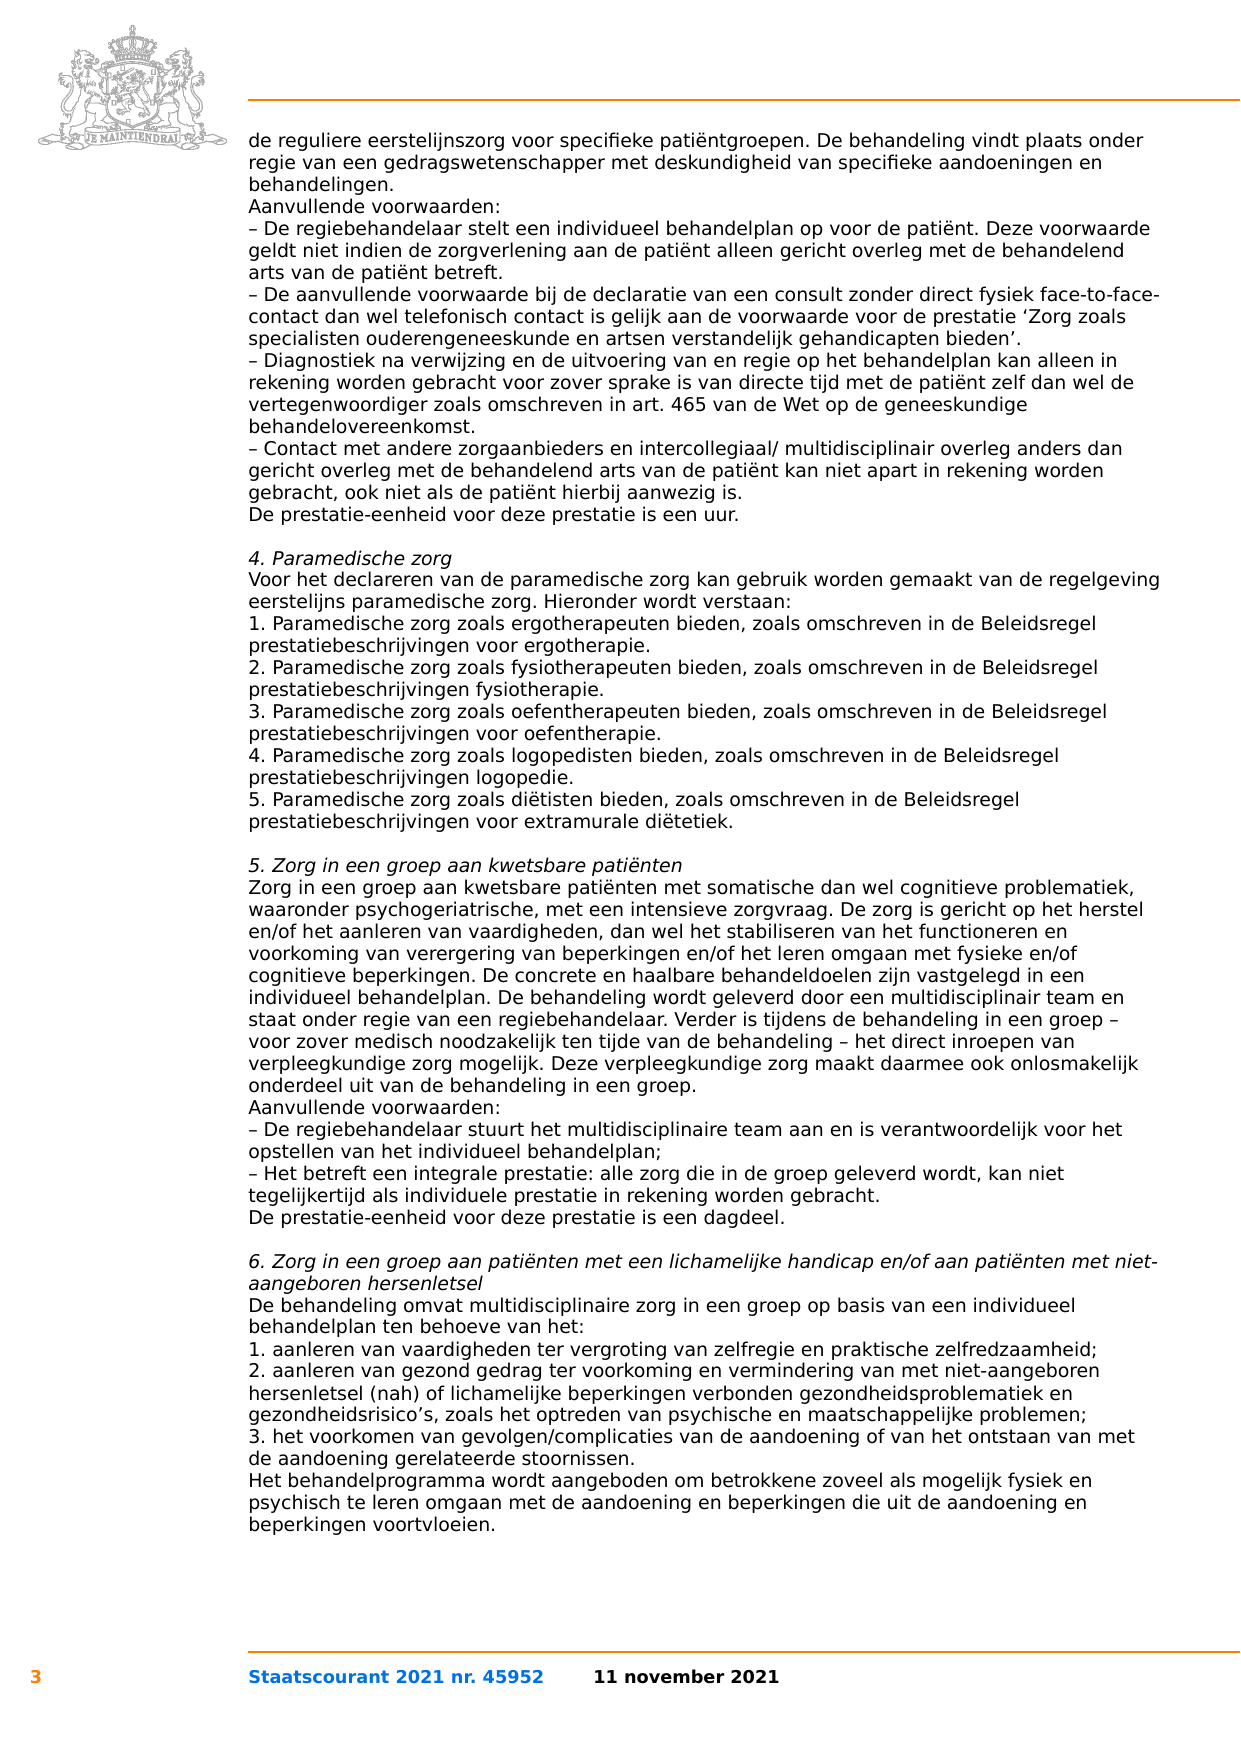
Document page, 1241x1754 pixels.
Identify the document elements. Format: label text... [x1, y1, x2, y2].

subtitle 4. Paramedische zorg [248, 547, 1163, 569]
text Zorg in een groep aan kwetsbare patiënten met somatische dan wel cognitieve problematiek, waaronder psychogeriatrische, met een intensieve zorgvraag. De zorg is gericht op het herstel en/of het aanleren van vaardigheden, dan wel het stabiliseren van het functioneren en voorkoming van verergering van beperkingen en/of het leren omgaan met fysieke en/of cognitieve beperkingen. De concrete en haalbare behandeldoelen zijn vastgelegd in een individueel behandelplan. De behandeling wordt geleverd door een multidisciplinair team en staat onder regie van een regiebehandelaar. Verder is tijdens de behandeling in een groep – voor zover medisch noodzakelijk ten tijde van de behandeling – het direct inroepen van verpleegkundige zorg mogelijk. Deze verpleegkundige zorg maakt daarmee ook onlosmakelijk onderdeel uit van de behandeling in een groep. [248, 877, 1163, 1097]
text – Contact met andere zorgaanbieders en intercollegiaal/ multidisciplinair overleg anders dan gericht overleg met de behandelend arts van de patiënt kan niet apart in rekening worden gebracht, ook niet als de patiënt hierbij aanwezig is. [248, 438, 1163, 503]
text 3. het voorkomen van gevolgen/complicaties van de aandoening of van het ontstaan van met de aandoening gerelateerde stoornissen. [248, 1426, 1163, 1470]
text 2. aanleren van gezond gedrag ter voorkoming en vermindering van met niet-aangeboren hersenletsel (nah) of lichamelijke beperkingen verbonden gezondheidsproblematiek en gezondheidsrisico’s, zoals het optreden van psychische en maatschappelijke problemen; [248, 1360, 1163, 1426]
text 3. Paramedische zorg zoals oefentherapeuten bieden, zoals omschreven in de Beleidsregel prestatiebeschrijvingen voor oefentherapie. [248, 701, 1163, 745]
text – De aanvullende voorwaarde bij de declaratie van een consult zonder direct fysiek face-to-face-contact dan wel telefonisch contact is gelijk aan de voorwaarde voor de prestatie ‘Zorg zoals specialisten ouderengeneeskunde en artsen verstandelijk gehandicapten bieden’. [248, 284, 1163, 350]
text De prestatie-eenheid voor deze prestatie is een uur. [248, 503, 1163, 526]
text – Het betreft een integrale prestatie: alle zorg die in de groep geleverd wordt, kan niet tegelijkertijd als individuele prestatie in rekening worden gebracht. [248, 1163, 1163, 1207]
text 1. Paramedische zorg zoals ergotherapeuten bieden, zoals omschreven in de Beleidsregel prestatiebeschrijvingen voor ergotherapie. [248, 613, 1163, 657]
text Aanvullende voorwaarden: [248, 196, 1163, 218]
text De behandeling omvat multidisciplinaire zorg in een groep op basis van een individueel behandelplan ten behoeve van het: [248, 1294, 1163, 1338]
text 5. Paramedische zorg zoals diëtisten bieden, zoals omschreven in de Beleidsregel prestatiebeschrijvingen voor extramurale diëtetiek. [248, 789, 1163, 833]
text – De regiebehandelaar stuurt het multidisciplinaire team aan en is verantwoordelijk voor het opstellen van het individueel behandelplan; [248, 1119, 1163, 1163]
text 2. Paramedische zorg zoals fysiotherapeuten bieden, zoals omschreven in de Beleidsregel prestatiebeschrijvingen fysiotherapie. [248, 657, 1163, 701]
text de reguliere eerstelijnszorg voor specifieke patiëntgroepen. De behandeling vindt plaats onder regie van een gedragswetenschapper met deskundigheid van specifieke aandoeningen en behandelingen. [248, 130, 1163, 196]
subtitle 5. Zorg in een groep aan kwetsbare patiënten [248, 855, 1163, 877]
subtitle 6. Zorg in een groep aan patiënten met een lichamelijke handicap en/of aan patiënten met niet-aangeboren hersenletsel [248, 1251, 1163, 1294]
text Aanvullende voorwaarden: [248, 1097, 1163, 1119]
text 4. Paramedische zorg zoals logopedisten bieden, zoals omschreven in de Beleidsregel prestatiebeschrijvingen logopedie. [248, 745, 1163, 789]
text – Diagnostiek na verwijzing en de uitvoering van en regie op het behandelplan kan alleen in rekening worden gebracht voor zover sprake is van directe tijd met de patiënt zelf dan wel de vertegenwoordiger zoals omschreven in art. 465 van de Wet op de geneeskundige behandelovereenkomst. [248, 350, 1163, 438]
text Het behandelprogramma wordt aangeboden om betrokkene zoveel als mogelijk fysiek en psychisch te leren omgaan met de aandoening en beperkingen die uit de aandoening en beperkingen voortvloeien. [248, 1470, 1163, 1536]
text Voor het declareren van de paramedische zorg kan gebruik worden gemaakt van de regelgeving eerstelijns paramedische zorg. Hieronder wordt verstaan: [248, 569, 1163, 613]
text De prestatie-eenheid voor deze prestatie is een dagdeel. [248, 1207, 1163, 1229]
text – De regiebehandelaar stelt een individueel behandelplan op voor de patiënt. Deze voorwaarde geldt niet indien de zorgverlening aan de patiënt alleen gericht overleg met de behandelend arts van de patiënt betreft. [248, 218, 1163, 284]
text 1. aanleren van vaardigheden ter vergroting van zelfregie en praktische zelfredzaamheid; [248, 1338, 1163, 1360]
picture [38, 25, 227, 150]
